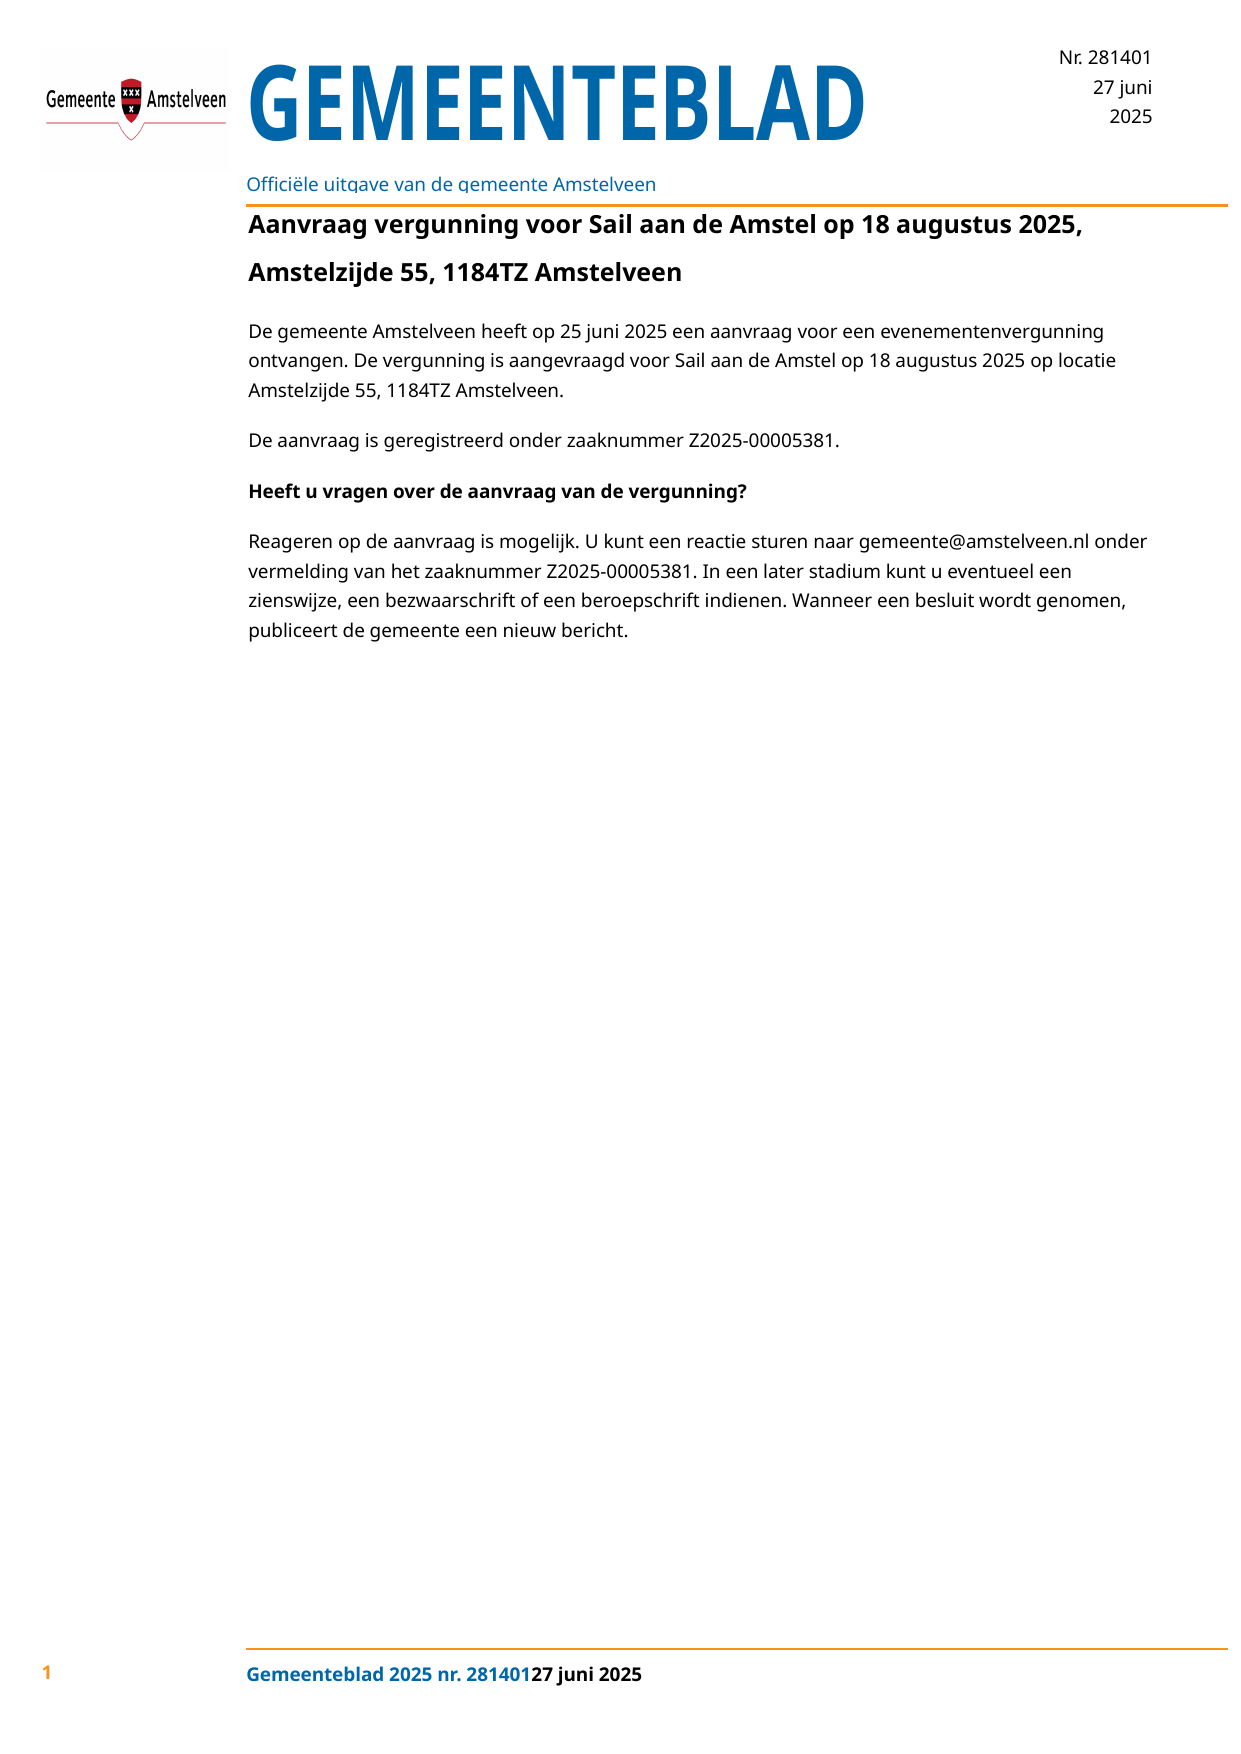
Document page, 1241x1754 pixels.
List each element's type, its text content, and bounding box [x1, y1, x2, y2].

picture [41, 47, 231, 172]
text Reageren op de aanvraag is mogelijk. U kunt een reactie sturen naar gemeente@amstelveen.nl onder vermelding van het zaaknummer Z2025-00005381. In een later stadium kunt u eventueel een zienswijze, een bezwaarschrift of een beroepschrift indienen. Wanneer een besluit wordt genomen, publiceert de gemeente een nieuw bericht. [248, 528, 1152, 643]
text De gemeente Amstelveen heeft op 25 juni 2025 een aanvraag voor een evenementenvergunning ontvangen. De vergunning is aangevraagd voor Sail aan de Amstel op 18 augustus 2025 op locatie Amstelzijde 55, 1184TZ Amstelveen. [248, 318, 1152, 403]
text Heeft u vragen over de aanvraag van de vergunning? [248, 478, 1152, 504]
text De aanvraag is geregistreerd onder zaaknummer Z2025-00005381. [248, 427, 1152, 453]
text Aanvraag vergunning voor Sail aan de Amstel op 18 augustus 2025, Amstelzijde 55, 1184TZ Amstelveen [248, 207, 1152, 288]
